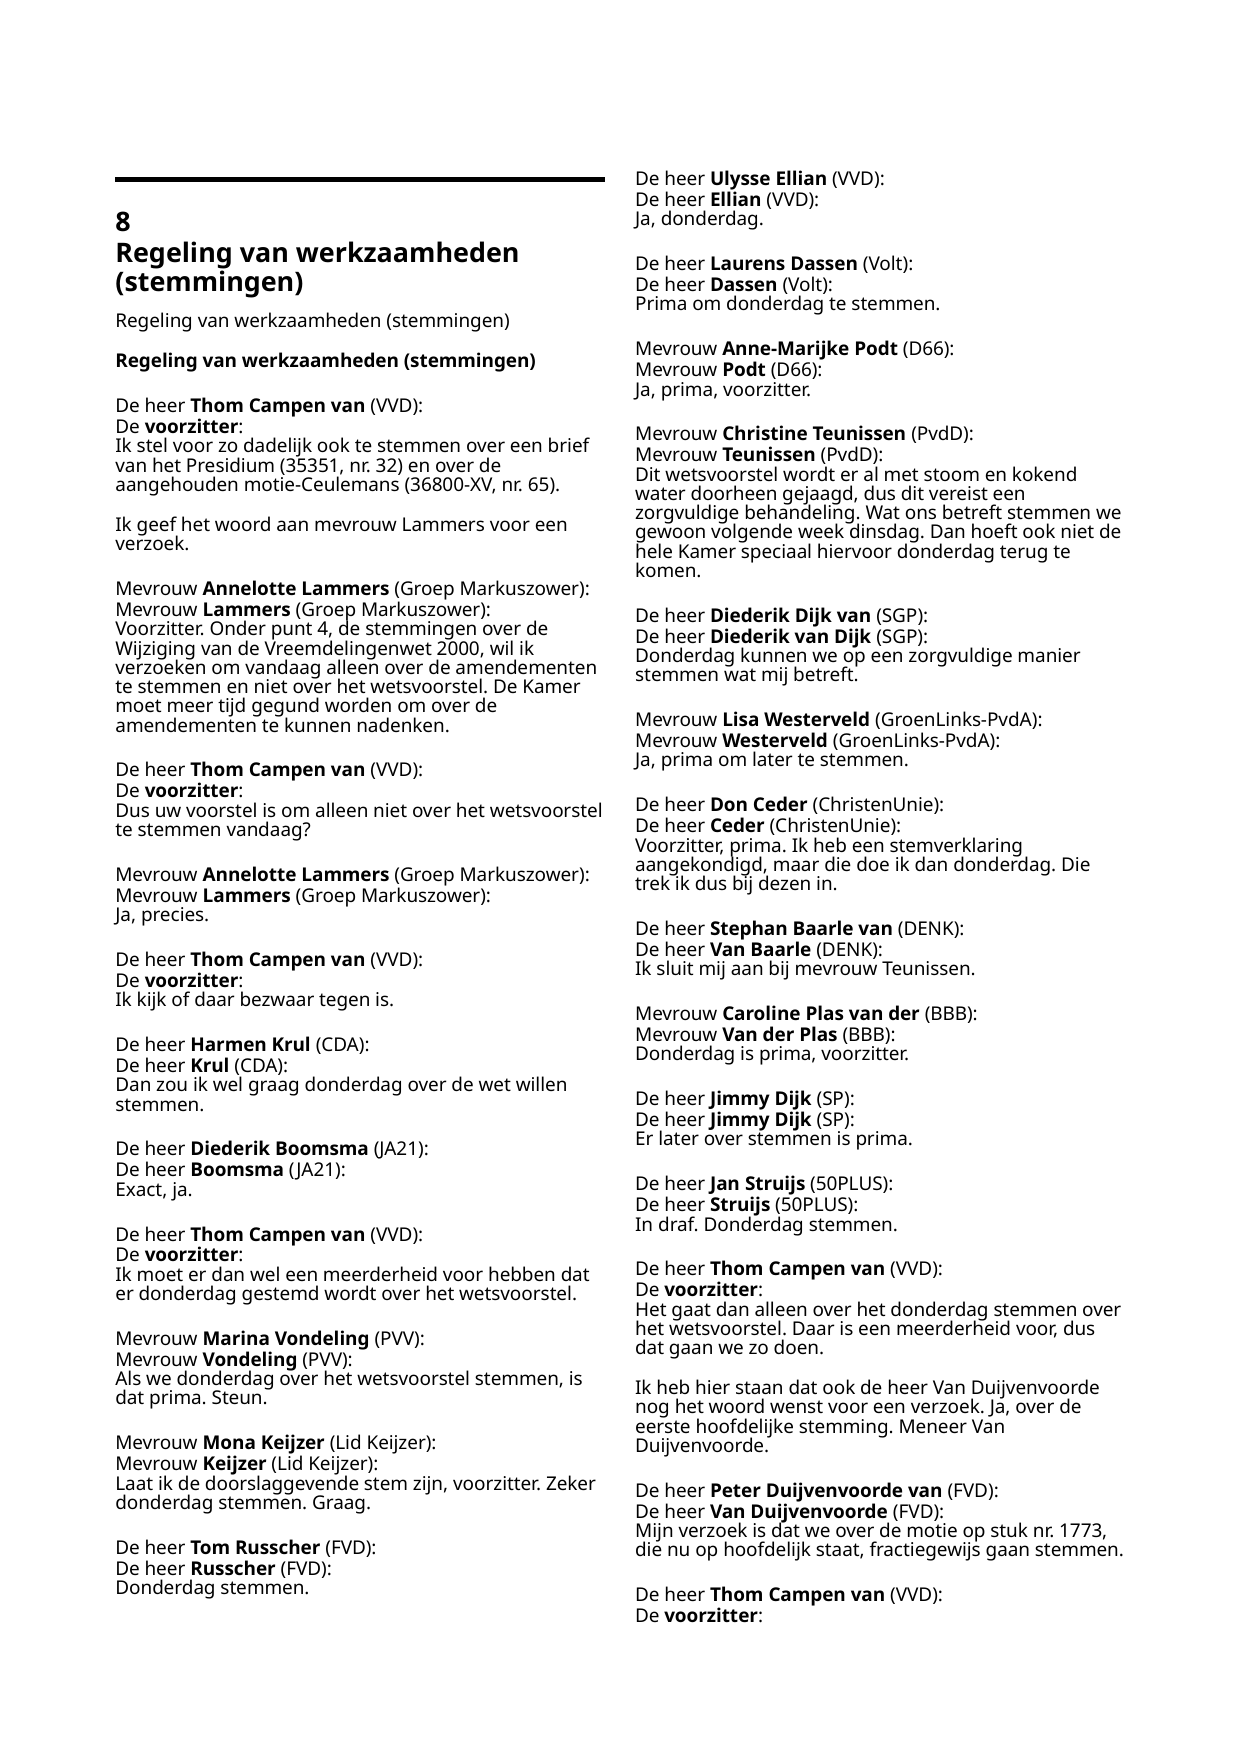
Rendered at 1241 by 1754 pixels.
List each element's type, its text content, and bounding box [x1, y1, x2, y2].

text Ja, prima, voorzitter. [635, 381, 1125, 400]
text De heer Jimmy Dijk (SP): [635, 1111, 1125, 1130]
text De heer Thom Campen van (VVD): [635, 1256, 1125, 1281]
text De heer Struijs (50PLUS): [635, 1196, 1125, 1216]
text Mevrouw Lammers (Groep Markuszower): [115, 601, 605, 620]
text 8 [115, 203, 605, 239]
text Mevrouw Annelotte Lammers (Groep Markuszower): [115, 861, 605, 887]
text Mevrouw Annelotte Lammers (Groep Markuszower): [115, 575, 605, 601]
text Voorzitter. Onder punt 4, de stemmingen over de Wijziging van de Vreemdelingenwet 2000, wil ik verzoeken om vandaag alleen over de amendementen te stemmen en niet over het wetsvoorstel. De Kamer moet meer tijd gegund worden om over de amendementen te kunnen nadenken. [115, 620, 605, 736]
text Er later over stemmen is prima. [635, 1130, 1125, 1150]
text De heer Thom Campen van (VVD): [115, 1221, 605, 1246]
text Donderdag is prima, voorzitter. [635, 1045, 1125, 1064]
text De voorzitter: [635, 1607, 1125, 1626]
text De heer Laurens Dassen (Volt): [635, 250, 1125, 276]
text De heer Thom Campen van (VVD): [635, 1581, 1125, 1607]
text De heer Jan Struijs (50PLUS): [635, 1171, 1125, 1196]
text Ja, donderdag. [635, 210, 1125, 229]
text Mevrouw Caroline Plas van der (BBB): [635, 1000, 1125, 1026]
text Mijn verzoek is dat we over de motie op stuk nr. 1773, die nu op hoofdelijk staat, fractiegewijs gaan stemmen. [635, 1522, 1125, 1561]
text De heer Diederik Dijk van (SGP): [635, 602, 1125, 628]
text Ik heb hier staan dat ook de heer Van Duijvenvoorde nog het woord wenst voor een verzoek. Ja, over de eerste hoofdelijke stemming. Meneer Van Duijvenvoorde. [635, 1379, 1125, 1456]
text De heer Tom Russcher (FVD): [115, 1534, 605, 1559]
text Ik geef het woord aan mevrouw Lammers voor een verzoek. [115, 516, 605, 554]
text Ik moet er dan wel een meerderheid voor hebben dat er donderdag gestemd wordt over het wetsvoorstel. [115, 1266, 605, 1304]
text Mevrouw Marina Vondeling (PVV): [115, 1325, 605, 1351]
text De voorzitter: [635, 1281, 1125, 1301]
text Mevrouw Lisa Westerveld (GroenLinks-PvdA): [635, 706, 1125, 732]
text Donderdag kunnen we op een zorgvuldige manier stemmen wat mij betreft. [635, 647, 1125, 686]
text Regeling van werkzaamheden (stemmingen) [115, 239, 605, 312]
text De heer Russcher (FVD): [115, 1559, 605, 1579]
text De heer Dassen (Volt): [635, 276, 1125, 295]
text De heer Van Duijvenvoorde (FVD): [635, 1503, 1125, 1522]
text Mevrouw Van der Plas (BBB): [635, 1026, 1125, 1045]
text Voorzitter, prima. Ik heb een stemverklaring aangekondigd, maar die doe ik dan donderdag. Die trek ik dus bij dezen in. [635, 837, 1125, 894]
text Mevrouw Vondeling (PVV): [115, 1351, 605, 1370]
text Prima om donderdag te stemmen. [635, 295, 1125, 315]
text In draf. Donderdag stemmen. [635, 1216, 1125, 1235]
text De voorzitter: [115, 972, 605, 991]
text Regeling van werkzaamheden (stemmingen) [115, 312, 605, 332]
text De heer Van Baarle (DENK): [635, 941, 1125, 960]
text De heer Ceder (ChristenUnie): [635, 817, 1125, 837]
text Mevrouw Mona Keijzer (Lid Keijzer): [115, 1429, 605, 1455]
text Mevrouw Anne-Marijke Podt (D66): [635, 336, 1125, 361]
text De voorzitter: [115, 1246, 605, 1266]
text Dit wetsvoorstel wordt er al met stoom en kokend water doorheen gejaagd, dus dit vereist een zorgvuldige behandeling. Wat ons betreft stemmen we gewoon volgende week dinsdag. Dan hoeft ook niet de hele Kamer speciaal hiervoor donderdag terug te komen. [635, 466, 1125, 581]
text Dan zou ik wel graag donderdag over de wet willen stemmen. [115, 1076, 605, 1115]
text De heer Boomsma (JA21): [115, 1161, 605, 1181]
text De heer Thom Campen van (VVD): [115, 757, 605, 782]
text Als we donderdag over het wetsvoorstel stemmen, is dat prima. Steun. [115, 1370, 605, 1409]
text De heer Ulysse Ellian (VVD): [635, 165, 1125, 191]
text De heer Harmen Krul (CDA): [115, 1031, 605, 1057]
text Mevrouw Lammers (Groep Markuszower): [115, 887, 605, 906]
text Mevrouw Teunissen (PvdD): [635, 446, 1125, 466]
text Ja, precies. [115, 906, 605, 925]
text De heer Peter Duijvenvoorde van (FVD): [635, 1477, 1125, 1503]
text De heer Diederik Boomsma (JA21): [115, 1136, 605, 1161]
text De voorzitter: [115, 782, 605, 802]
text Regeling van werkzaamheden (stemmingen) [115, 352, 605, 372]
text Laat ik de doorslaggevende stem zijn, voorzitter. Zeker donderdag stemmen. Graag. [115, 1474, 605, 1513]
text Mevrouw Keijzer (Lid Keijzer): [115, 1455, 605, 1474]
text Ik sluit mij aan bij mevrouw Teunissen. [635, 960, 1125, 979]
text Mevrouw Christine Teunissen (PvdD): [635, 421, 1125, 446]
text De voorzitter: [115, 418, 605, 437]
text Mevrouw Podt (D66): [635, 361, 1125, 381]
text De heer Ellian (VVD): [635, 191, 1125, 210]
text De heer Thom Campen van (VVD): [115, 392, 605, 418]
text Exact, ja. [115, 1181, 605, 1200]
text De heer Thom Campen van (VVD): [115, 946, 605, 972]
text Donderdag stemmen. [115, 1579, 605, 1598]
text Ik kijk of daar bezwaar tegen is. [115, 991, 605, 1010]
text De heer Diederik van Dijk (SGP): [635, 628, 1125, 647]
text Ja, prima om later te stemmen. [635, 751, 1125, 771]
text De heer Krul (CDA): [115, 1057, 605, 1076]
text De heer Don Ceder (ChristenUnie): [635, 792, 1125, 817]
text De heer Jimmy Dijk (SP): [635, 1085, 1125, 1111]
text Mevrouw Westerveld (GroenLinks-PvdA): [635, 732, 1125, 751]
text Ik stel voor zo dadelijk ook te stemmen over een brief van het Presidium (35351, nr. 32) en over de aangehouden motie-Ceulemans (36800-XV, nr. 65). [115, 437, 605, 495]
text Dus uw voorstel is om alleen niet over het wetsvoorstel te stemmen vandaag? [115, 802, 605, 840]
text De heer Stephan Baarle van (DENK): [635, 915, 1125, 941]
text Het gaat dan alleen over het donderdag stemmen over het wetsvoorstel. Daar is een meerderheid voor, dus dat gaan we zo doen. [635, 1301, 1125, 1358]
